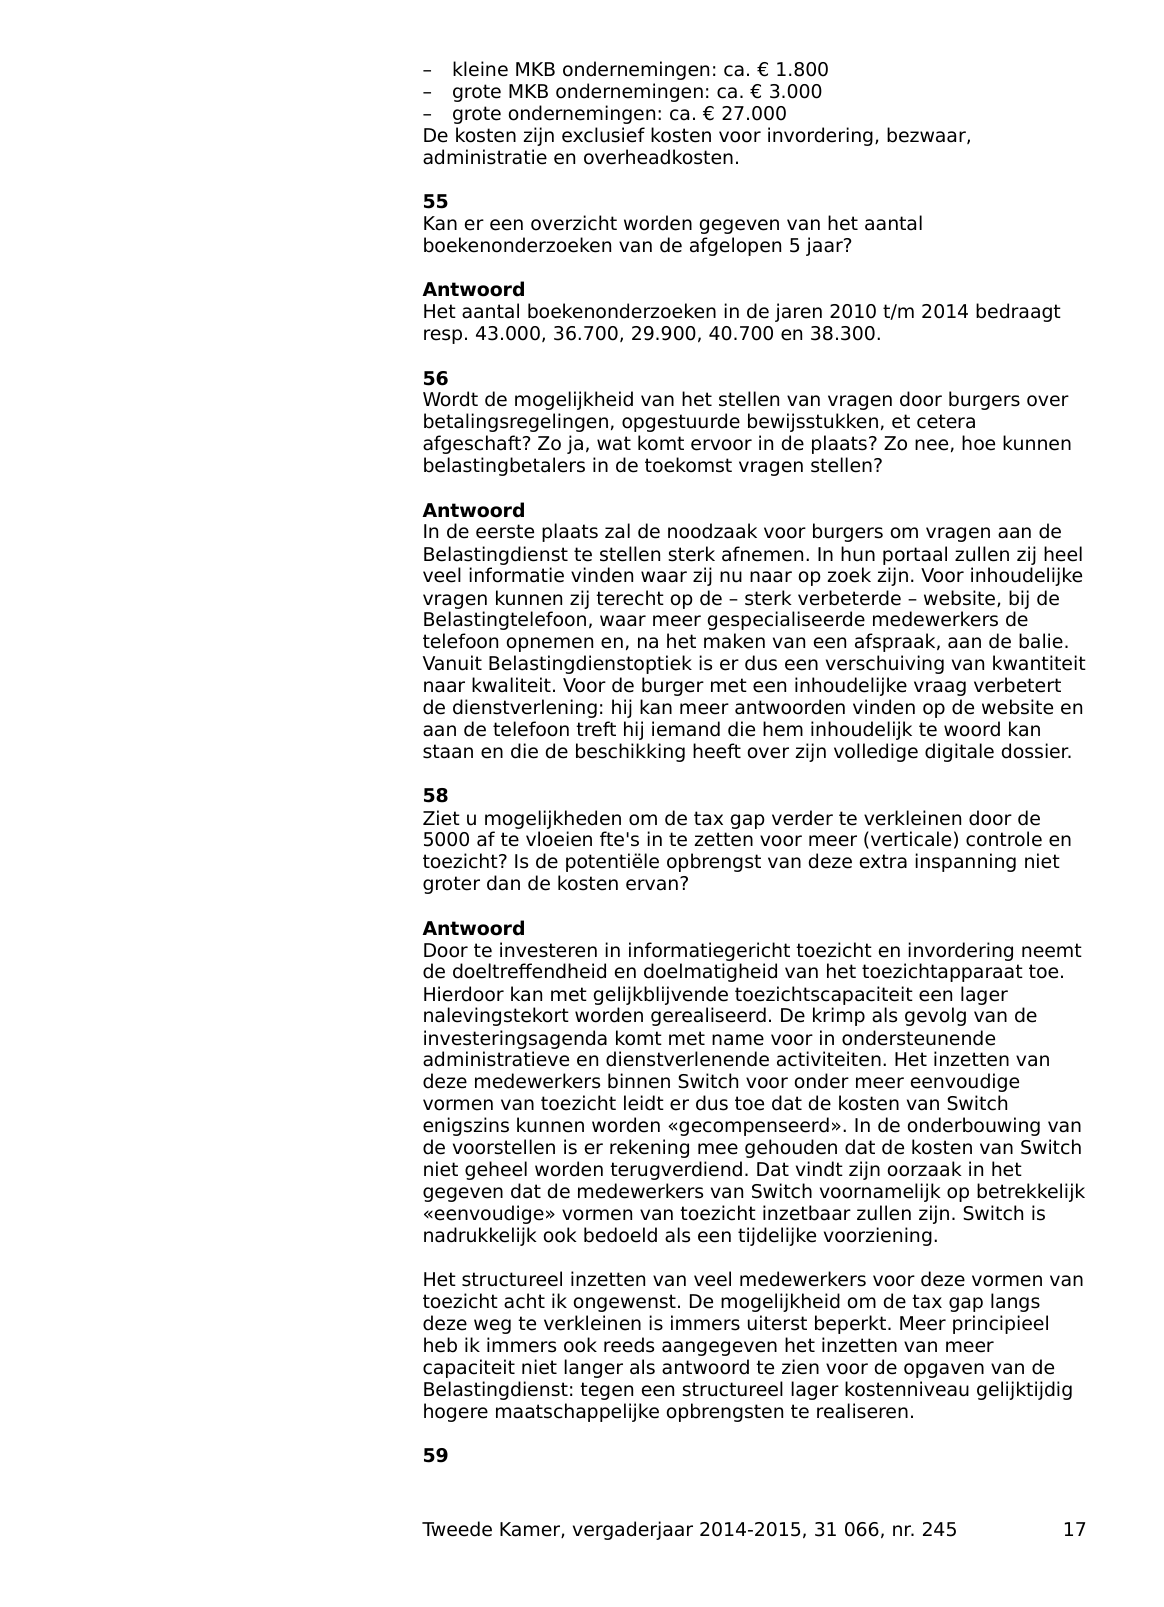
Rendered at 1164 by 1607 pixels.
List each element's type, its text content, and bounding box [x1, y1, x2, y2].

text – grote MKB ondernemingen: ca. € 3.000 [422, 81, 1087, 103]
text 59 [422, 1445, 1087, 1467]
text Kan er een overzicht worden gegeven van het aantal boekenonderzoeken van de afgelopen 5 jaar? [422, 213, 1087, 257]
text Wordt de mogelijkheid van het stellen van vragen door burgers over betalingsregelingen, opgestuurde bewijsstukken, et cetera afgeschaft? Zo ja, wat komt ervoor in de plaats? Zo nee, hoe kunnen belastingbetalers in de toekomst vragen stellen? [422, 389, 1087, 477]
text 55 [422, 191, 1087, 213]
text 56 [422, 367, 1087, 389]
text 58 [422, 785, 1087, 807]
text De kosten zijn exclusief kosten voor invordering, bezwaar, administratie en overheadkosten. [422, 125, 1087, 169]
text Het structureel inzetten van veel medewerkers voor deze vormen van toezicht acht ik ongewenst. De mogelijkheid om de tax gap langs deze weg te verkleinen is immers uiterst beperkt. Meer principieel heb ik immers ook reeds aangegeven het inzetten van meer capaciteit niet langer als antwoord te zien voor de opgaven van de Belastingdienst: tegen een structureel lager kostenniveau gelijktijdig hogere maatschappelijke opbrengsten te realiseren. [422, 1269, 1087, 1423]
text In de eerste plaats zal de noodzaak voor burgers om vragen aan de Belastingdienst te stellen sterk afnemen. In hun portaal zullen zij heel veel informatie vinden waar zij nu naar op zoek zijn. Voor inhoudelijke vragen kunnen zij terecht op de – sterk verbeterde – website, bij de Belastingtelefoon, waar meer gespecialiseerde medewerkers de telefoon opnemen en, na het maken van een afspraak, aan de balie. Vanuit Belastingdienstoptiek is er dus een verschuiving van kwantiteit naar kwaliteit. Voor de burger met een inhoudelijke vraag verbetert de dienstverlening: hij kan meer antwoorden vinden op de website en aan de telefoon treft hij iemand die hem inhoudelijk te woord kan staan en die de beschikking heeft over zijn volledige digitale dossier. [422, 521, 1087, 763]
text Het aantal boekenonderzoeken in de jaren 2010 t/m 2014 bedraagt resp. 43.000, 36.700, 29.900, 40.700 en 38.300. [422, 301, 1087, 345]
text Antwoord [422, 279, 1087, 301]
text Ziet u mogelijkheden om de tax gap verder te verkleinen door de 5000 af te vloeien fte's in te zetten voor meer (verticale) controle en toezicht? Is de potentiële opbrengst van deze extra inspanning niet groter dan de kosten ervan? [422, 807, 1087, 895]
text Antwoord [422, 917, 1087, 939]
text Antwoord [422, 499, 1087, 521]
text – grote ondernemingen: ca. € 27.000 [422, 103, 1087, 125]
text – kleine MKB ondernemingen: ca. € 1.800 [422, 59, 1087, 81]
text Door te investeren in informatiegericht toezicht en invordering neemt de doeltreffendheid en doelmatigheid van het toezichtapparaat toe. Hierdoor kan met gelijkblijvende toezichtscapaciteit een lager nalevingstekort worden gerealiseerd. De krimp als gevolg van de investeringsagenda komt met name voor in ondersteunende administratieve en dienstverlenende activiteiten. Het inzetten van deze medewerkers binnen Switch voor onder meer eenvoudige vormen van toezicht leidt er dus toe dat de kosten van Switch enigszins kunnen worden «gecompenseerd». In de onderbouwing van de voorstellen is er rekening mee gehouden dat de kosten van Switch niet geheel worden terugverdiend. Dat vindt zijn oorzaak in het gegeven dat de medewerkers van Switch voornamelijk op betrekkelijk «eenvoudige» vormen van toezicht inzetbaar zullen zijn. Switch is nadrukkelijk ook bedoeld als een tijdelijke voorziening. [422, 939, 1087, 1247]
